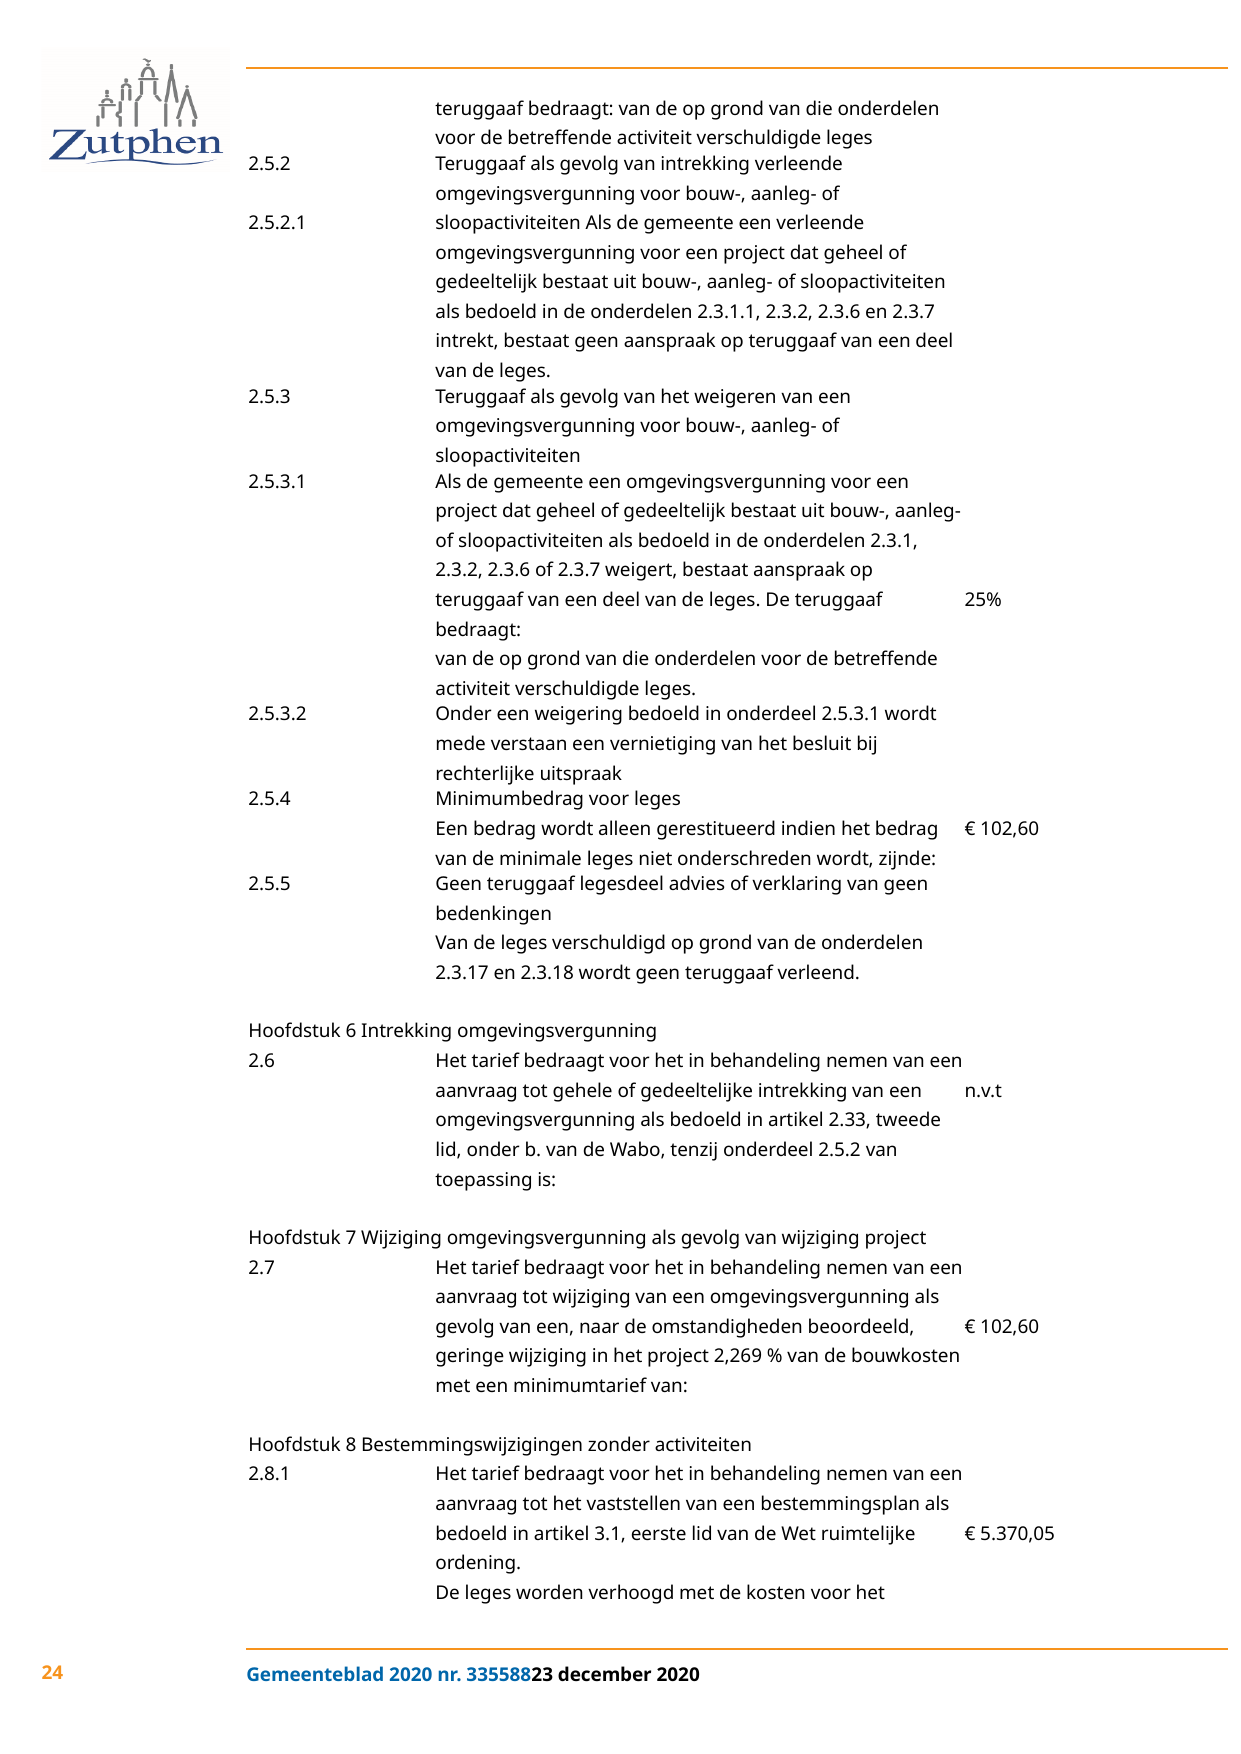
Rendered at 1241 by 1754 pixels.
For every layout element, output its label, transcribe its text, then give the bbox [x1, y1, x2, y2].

text Hoofdstuk 7 Wijziging omgevingsvergunning als gevolg van wijziging project [248, 1224, 1152, 1250]
table_cell [964, 383, 1152, 468]
table_cell Teruggaaf als gevolg van intrekking verleende omgevingsvergunning voor bouw-, aanleg- of sloopactiviteiten Als de gemeente een verleende omgevingsvergunning voor een project dat geheel of gedeeltelijk bestaat uit bouw-, aanleg- of sloopactiviteiten als bedoeld in de onderdelen 2.3.1.1, 2.3.2, 2.3.6 en 2.3.7 intrekt, bestaat geen aanspraak op teruggaaf van een deel van de leges. [435, 150, 964, 383]
table_cell Als de gemeente een omgevingsvergunning voor een project dat geheel of gedeeltelijk bestaat uit bouw-, aanleg- of sloopactiviteiten als bedoeld in de onderdelen 2.3.1, 2.3.2, 2.3.6 of 2.3.7 weigert, bestaat aanspraak op teruggaaf van een deel van de leges. De teruggaaf bedraagt: van de op grond van die onderdelen voor de betreffende activiteit verschuldigde leges. [435, 468, 964, 701]
table_cell Teruggaaf als gevolg van het weigeren van een omgevingsvergunning voor bouw-, aanleg- of sloopactiviteiten [435, 383, 964, 468]
table_header 2.7 [248, 1254, 435, 1398]
table_cell 2.5.3.2 [248, 701, 435, 786]
table_header 2.8.1 [248, 1461, 435, 1604]
text Hoofdstuk 8 Bestemmingswijzigingen zonder activiteiten [248, 1431, 1152, 1457]
table_header € 102,60 [964, 1254, 1152, 1398]
table_cell Onder een weigering bedoeld in onderdeel 2.5.3.1 wordt mede verstaan een vernietiging van het besluit bij rechterlijke uitspraak [435, 701, 964, 786]
table_cell [964, 870, 1152, 985]
table_cell [964, 150, 1152, 383]
table_cell 2.5.3 [248, 383, 435, 468]
table_header [964, 95, 1152, 150]
table_header Het tarief bedraagt voor het in behandeling nemen van een aanvraag tot gehele of gedeeltelijke intrekking van een omgevingsvergunning als bedoeld in artikel 2.33, tweede lid, onder b. van de Wabo, tenzij onderdeel 2.5.2 van toepassing is: [435, 1048, 964, 1191]
table_header 2.6 [248, 1048, 435, 1191]
table_cell Geen teruggaaf legesdeel advies of verklaring van geen bedenkingen Van de leges verschuldigd op grond van de onderdelen 2.3.17 en 2.3.18 wordt geen teruggaaf verleend. [435, 870, 964, 985]
table_cell 2.5.4 [248, 786, 435, 870]
table_header € 5.370,05 [964, 1461, 1152, 1604]
table_cell 2.5.5 [248, 870, 435, 985]
picture [41, 47, 231, 172]
table_cell € 102,60 [964, 786, 1152, 870]
table_cell 2.5.2 2.5.2.1 [248, 150, 435, 383]
table_cell [964, 701, 1152, 786]
table_header Het tarief bedraagt voor het in behandeling nemen van een aanvraag tot het vaststellen van een bestemmingsplan als bedoeld in artikel 3.1, eerste lid van de Wet ruimtelijke ordening. De leges worden verhoogd met de kosten voor het [435, 1461, 964, 1604]
table_cell 2.5.3.1 [248, 468, 435, 701]
table_cell Minimumbedrag voor leges Een bedrag wordt alleen gerestitueerd indien het bedrag van de minimale leges niet onderschreden wordt, zijnde: [435, 786, 964, 870]
table_header Het tarief bedraagt voor het in behandeling nemen van een aanvraag tot wijziging van een omgevingsvergunning als gevolg van een, naar de omstandigheden beoordeeld, geringe wijziging in het project 2,269 % van de bouwkosten met een minimumtarief van: [435, 1254, 964, 1398]
text Hoofdstuk 6 Intrekking omgevingsvergunning [248, 1018, 1152, 1043]
table_header [248, 95, 435, 150]
table_cell 25% [964, 468, 1152, 701]
table_header teruggaaf bedraagt: van de op grond van die onderdelen voor de betreffende activiteit verschuldigde leges [435, 95, 964, 150]
table_header n.v.t [964, 1048, 1152, 1191]
